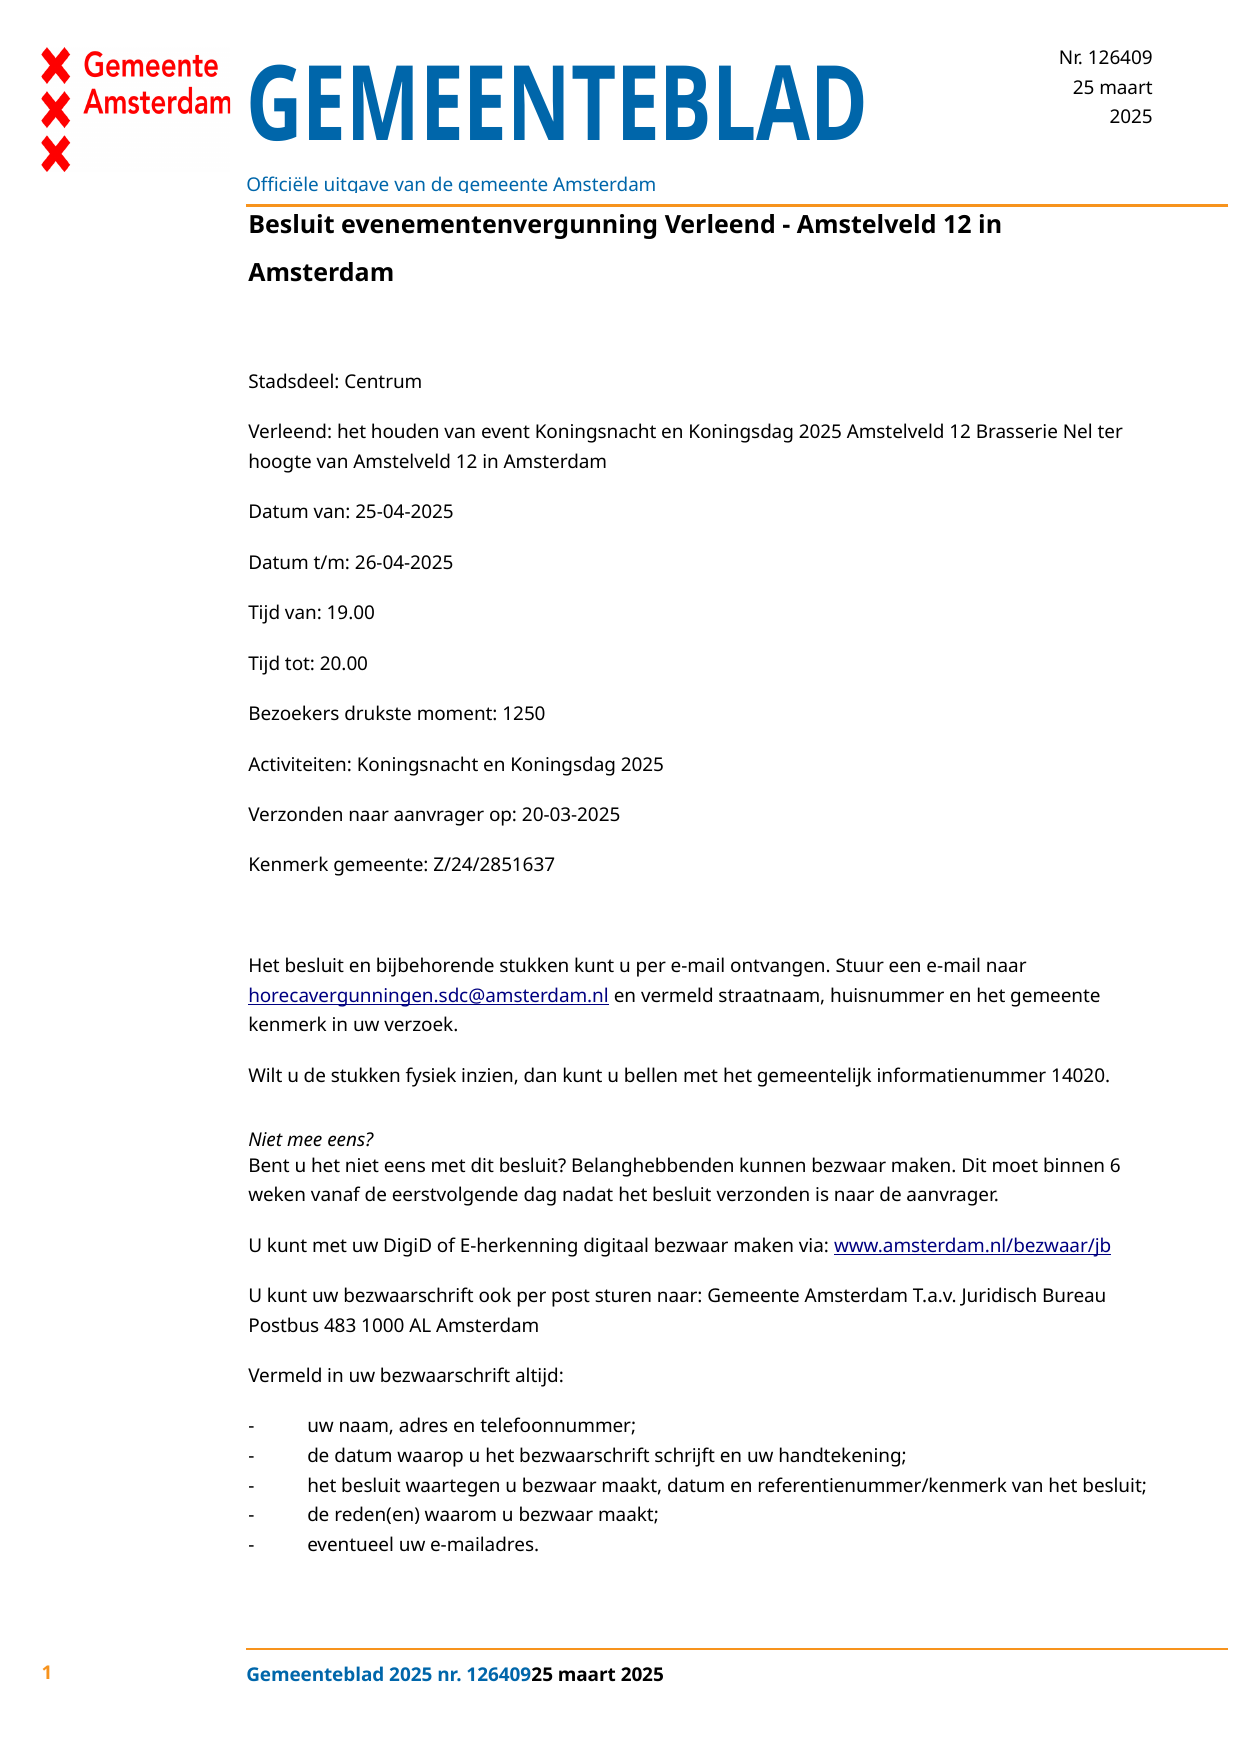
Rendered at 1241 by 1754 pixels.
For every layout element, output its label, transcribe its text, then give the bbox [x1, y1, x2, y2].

text Besluit evenementenvergunning Verleend - Amstelveld 12 in Amsterdam [248, 207, 1152, 288]
text Bezoekers drukste moment: 1250 [248, 700, 1152, 726]
text Verzonden naar aanvrager op: 20-03-2025 [248, 801, 1152, 827]
text Activiteiten: Koningsnacht en Koningsdag 2025 [248, 751, 1152, 777]
text U kunt uw bezwaarschrift ook per post sturen naar: Gemeente Amsterdam T.a.v. Juridisch Bureau Postbus 483 1000 AL Amsterdam [248, 1282, 1152, 1337]
text Het besluit en bijbehorende stukken kunt u per e-mail ontvangen. Stuur een e-mail naar horecavergunningen.sdc@amsterdam.nl en vermeld straatnaam, huisnummer en het gemeente kenmerk in uw verzoek. [248, 952, 1152, 1037]
picture [41, 47, 231, 172]
text Kenmerk gemeente: Z/24/2851637 [248, 852, 1152, 877]
text Wilt u de stukken fysiek inzien, dan kunt u bellen met het gemeentelijk informatienummer 14020. [248, 1062, 1152, 1088]
text Vermeld in uw bezwaarschrift altijd: [248, 1362, 1152, 1388]
text Datum van: 25-04-2025 [248, 499, 1152, 524]
text Tijd tot: 20.00 [248, 650, 1152, 676]
list het besluit waartegen u bezwaar maakt, datum en referentienummer/kenmerk van het besluit; [248, 1472, 1152, 1497]
text Stadsdeel: Centrum [248, 368, 1152, 394]
text U kunt met uw DigiD of E-herkenning digitaal bezwaar maken via: www.amsterdam.nl/bezwaar/jb [248, 1232, 1152, 1257]
text Verleend: het houden van event Koningsnacht en Koningsdag 2025 Amstelveld 12 Brasserie Nel ter hoogte van Amstelveld 12 in Amsterdam [248, 419, 1152, 474]
list eventueel uw e-mailadres. [248, 1531, 1152, 1557]
text Niet mee eens? [248, 1126, 1152, 1152]
text Tijd van: 19.00 [248, 599, 1152, 625]
text Bent u het niet eens met dit besluit? Belanghebbenden kunnen bezwaar maken. Dit moet binnen 6 weken vanaf de eerstvolgende dag nadat het besluit verzonden is naar de aanvrager. [248, 1152, 1152, 1207]
list uw naam, adres en telefoonnummer; [248, 1413, 1152, 1438]
list de reden(en) waarom u bezwaar maakt; [248, 1501, 1152, 1527]
text Datum t/m: 26-04-2025 [248, 549, 1152, 575]
list de datum waarop u het bezwaarschrift schrijft en uw handtekening; [248, 1442, 1152, 1468]
